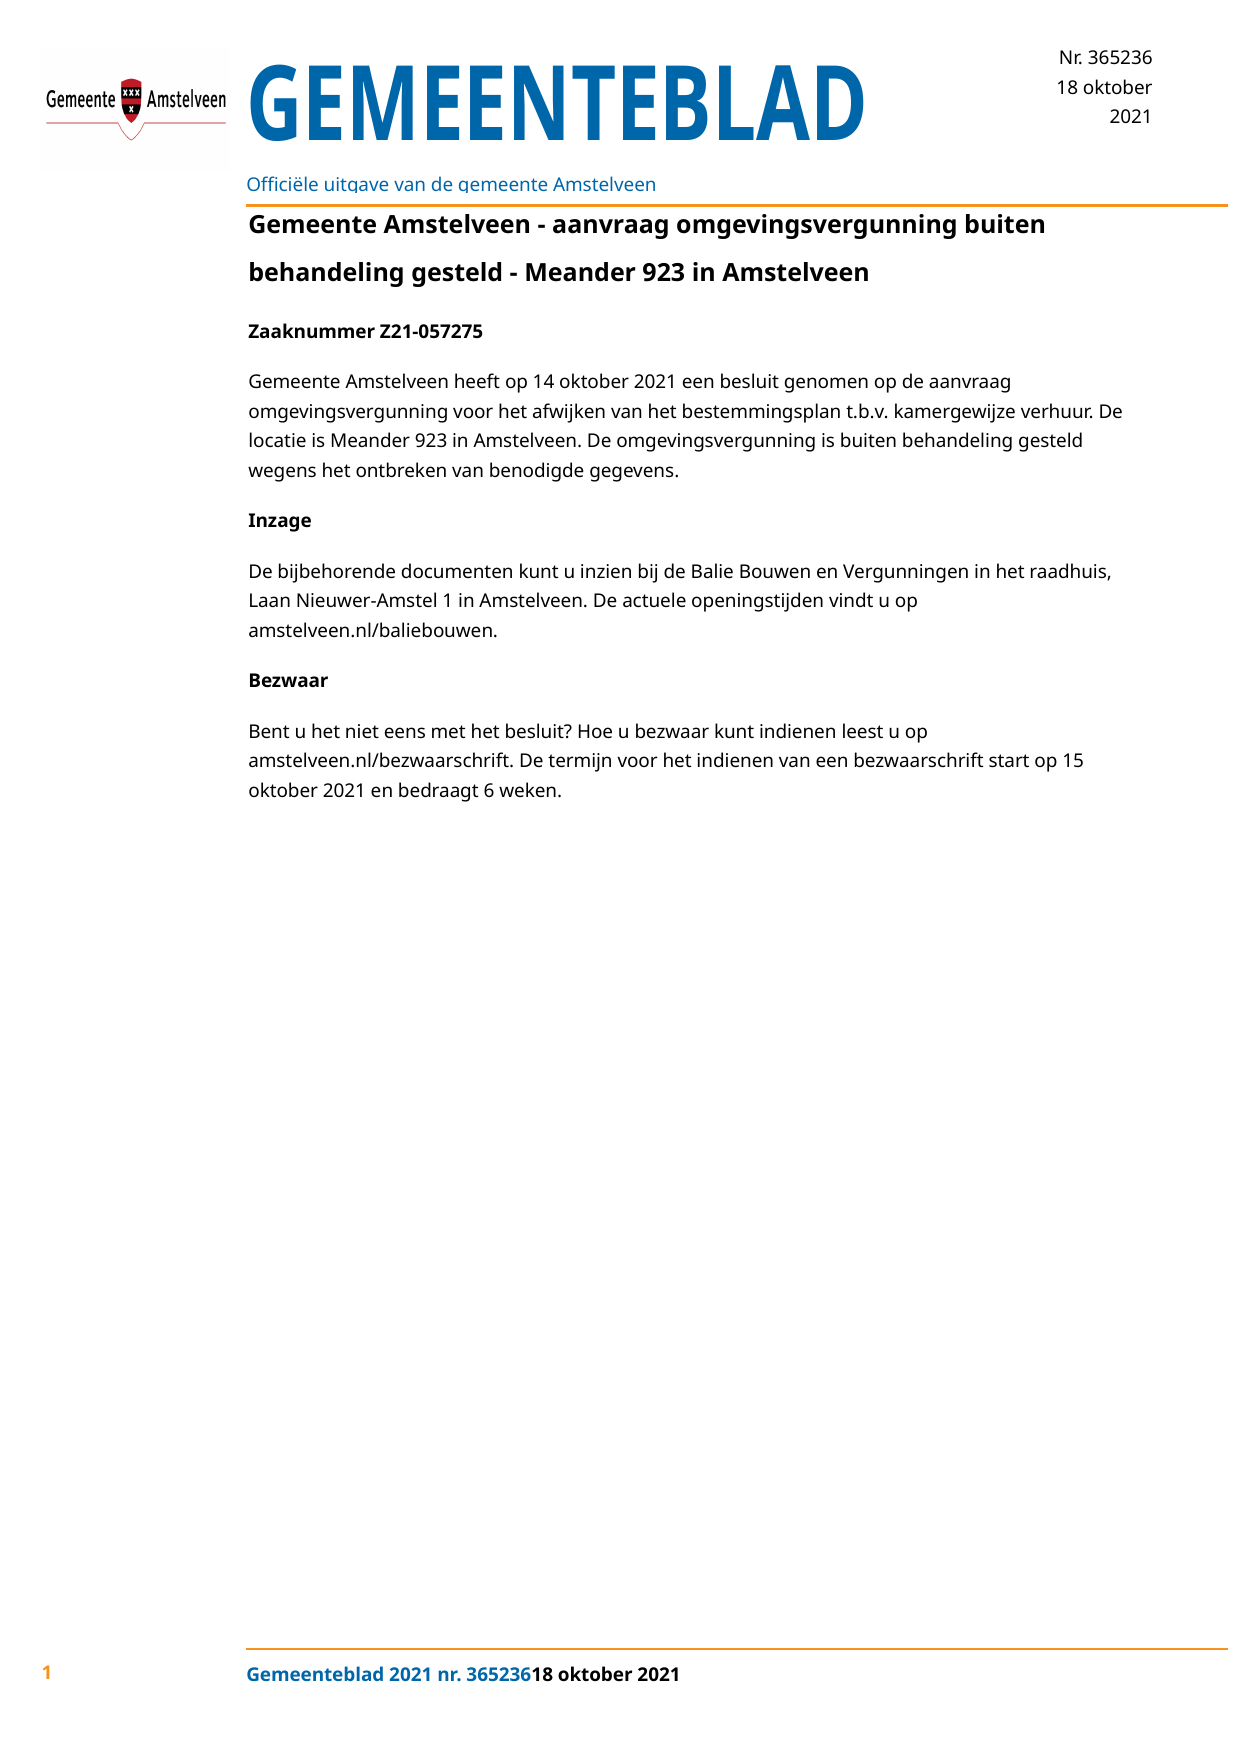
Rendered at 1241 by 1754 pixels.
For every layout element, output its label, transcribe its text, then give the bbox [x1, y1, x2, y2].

text Inzage [248, 507, 1152, 533]
text Zaaknummer Z21-057275 [248, 318, 1152, 344]
text Gemeente Amstelveen - aanvraag omgevingsvergunning buiten behandeling gesteld - Meander 923 in Amstelveen [248, 207, 1152, 288]
text Gemeente Amstelveen heeft op 14 oktober 2021 een besluit genomen op de aanvraag omgevingsvergunning voor het afwijken van het bestemmingsplan t.b.v. kamergewijze verhuur. De locatie is Meander 923 in Amstelveen. De omgevingsvergunning is buiten behandeling gesteld wegens het ontbreken van benodigde gegevens. [248, 368, 1152, 483]
picture [41, 47, 231, 172]
text Bent u het niet eens met het besluit? Hoe u bezwaar kunt indienen leest u op amstelveen.nl/bezwaarschrift. De termijn voor het indienen van een bezwaarschrift start op 15 oktober 2021 en bedraagt 6 weken. [248, 718, 1152, 803]
text De bijbehorende documenten kunt u inzien bij de Balie Bouwen en Vergunningen in het raadhuis, Laan Nieuwer-Amstel 1 in Amstelveen. De actuele openingstijden vindt u op amstelveen.nl/baliebouwen. [248, 558, 1152, 643]
text Bezwaar [248, 667, 1152, 693]
